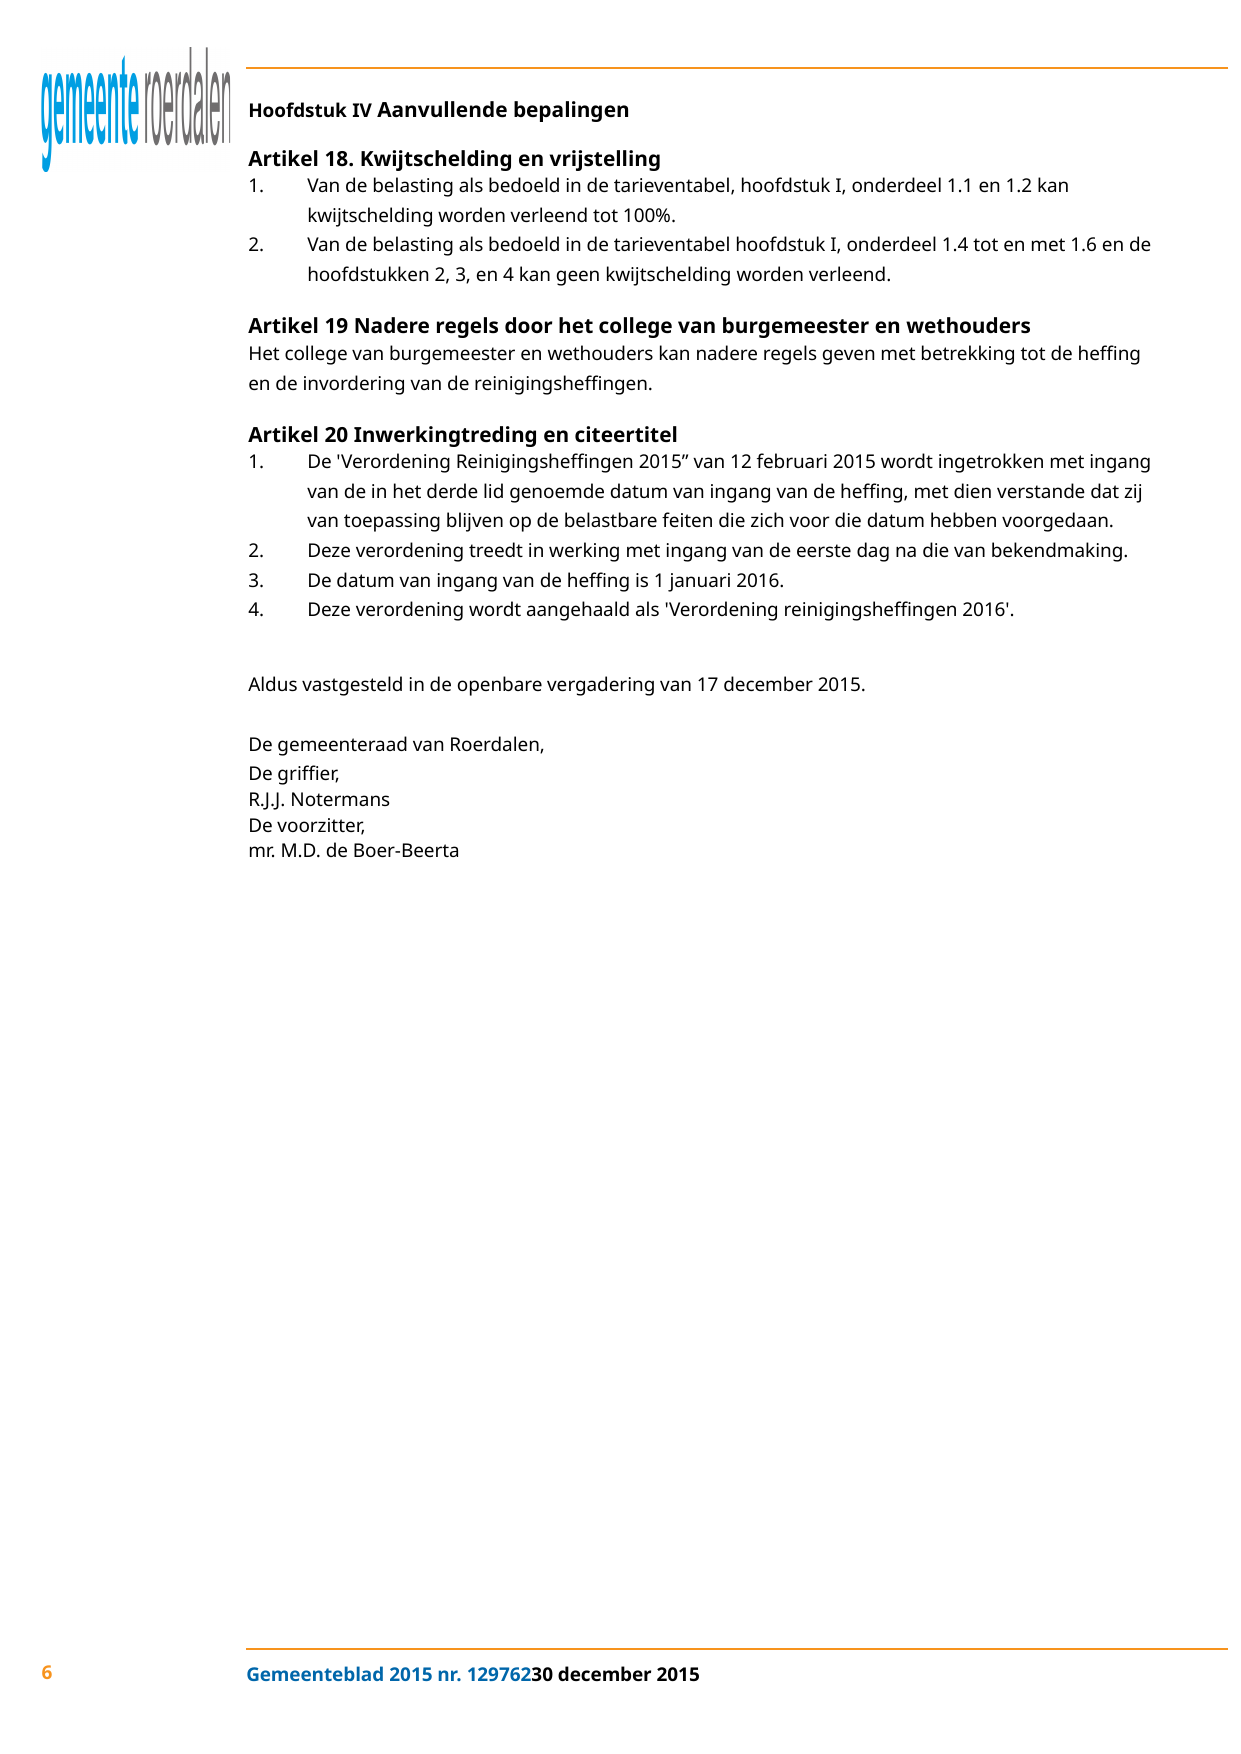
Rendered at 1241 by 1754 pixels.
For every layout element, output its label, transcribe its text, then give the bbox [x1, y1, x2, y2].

text De gemeenteraad van Roerdalen, [248, 731, 1152, 757]
text Het college van burgemeester en wethouders kan nadere regels geven met betrekking tot de heffing en de invordering van de reinigingsheffingen. [248, 340, 1152, 395]
picture [41, 134, 48, 172]
list Deze verordening treedt in werking met ingang van de eerste dag na die van bekendmaking. [248, 537, 1152, 563]
text De griffier, [248, 760, 1152, 786]
picture [41, 47, 231, 172]
text De voorzitter, [248, 812, 1152, 838]
text R.J.J. Notermans [248, 786, 1152, 812]
text Artikel 18. Kwijtschelding en vrijstelling [248, 144, 1152, 172]
list Deze verordening wordt aangehaald als 'Verordening reinigingsheffingen 2016'. [248, 596, 1152, 622]
text Aldus vastgesteld in de openbare vergadering van 17 december 2015. [248, 672, 1152, 697]
list Van de belasting als bedoeld in de tarieventabel, hoofdstuk I, onderdeel 1.1 en 1.2 kan kwijtschelding worden verleend tot 100%. [248, 172, 1152, 228]
text Hoofdstuk IV Aanvullende bepalingen [248, 95, 1152, 123]
list De datum van ingang van de heffing is 1 januari 2016. [248, 567, 1152, 593]
text mr. M.D. de Boer-Beerta [248, 838, 1152, 863]
list Van de belasting als bedoeld in de tarieventabel hoofdstuk I, onderdeel 1.4 tot en met 1.6 en de hoofdstukken 2, 3, en 4 kan geen kwijtschelding worden verleend. [248, 232, 1152, 287]
text Artikel 20 Inwerkingtreding en citeertitel [248, 420, 1152, 448]
text Artikel 19 Nadere regels door het college van burgemeester en wethouders [248, 312, 1152, 340]
list De 'Verordening Reinigingsheffingen 2015” van 12 februari 2015 wordt ingetrokken met ingang van de in het derde lid genoemde datum van ingang van de heffing, met dien verstande dat zij van toepassing blijven op de belastbare feiten die zich voor die datum hebben voorgedaan. [248, 448, 1152, 533]
